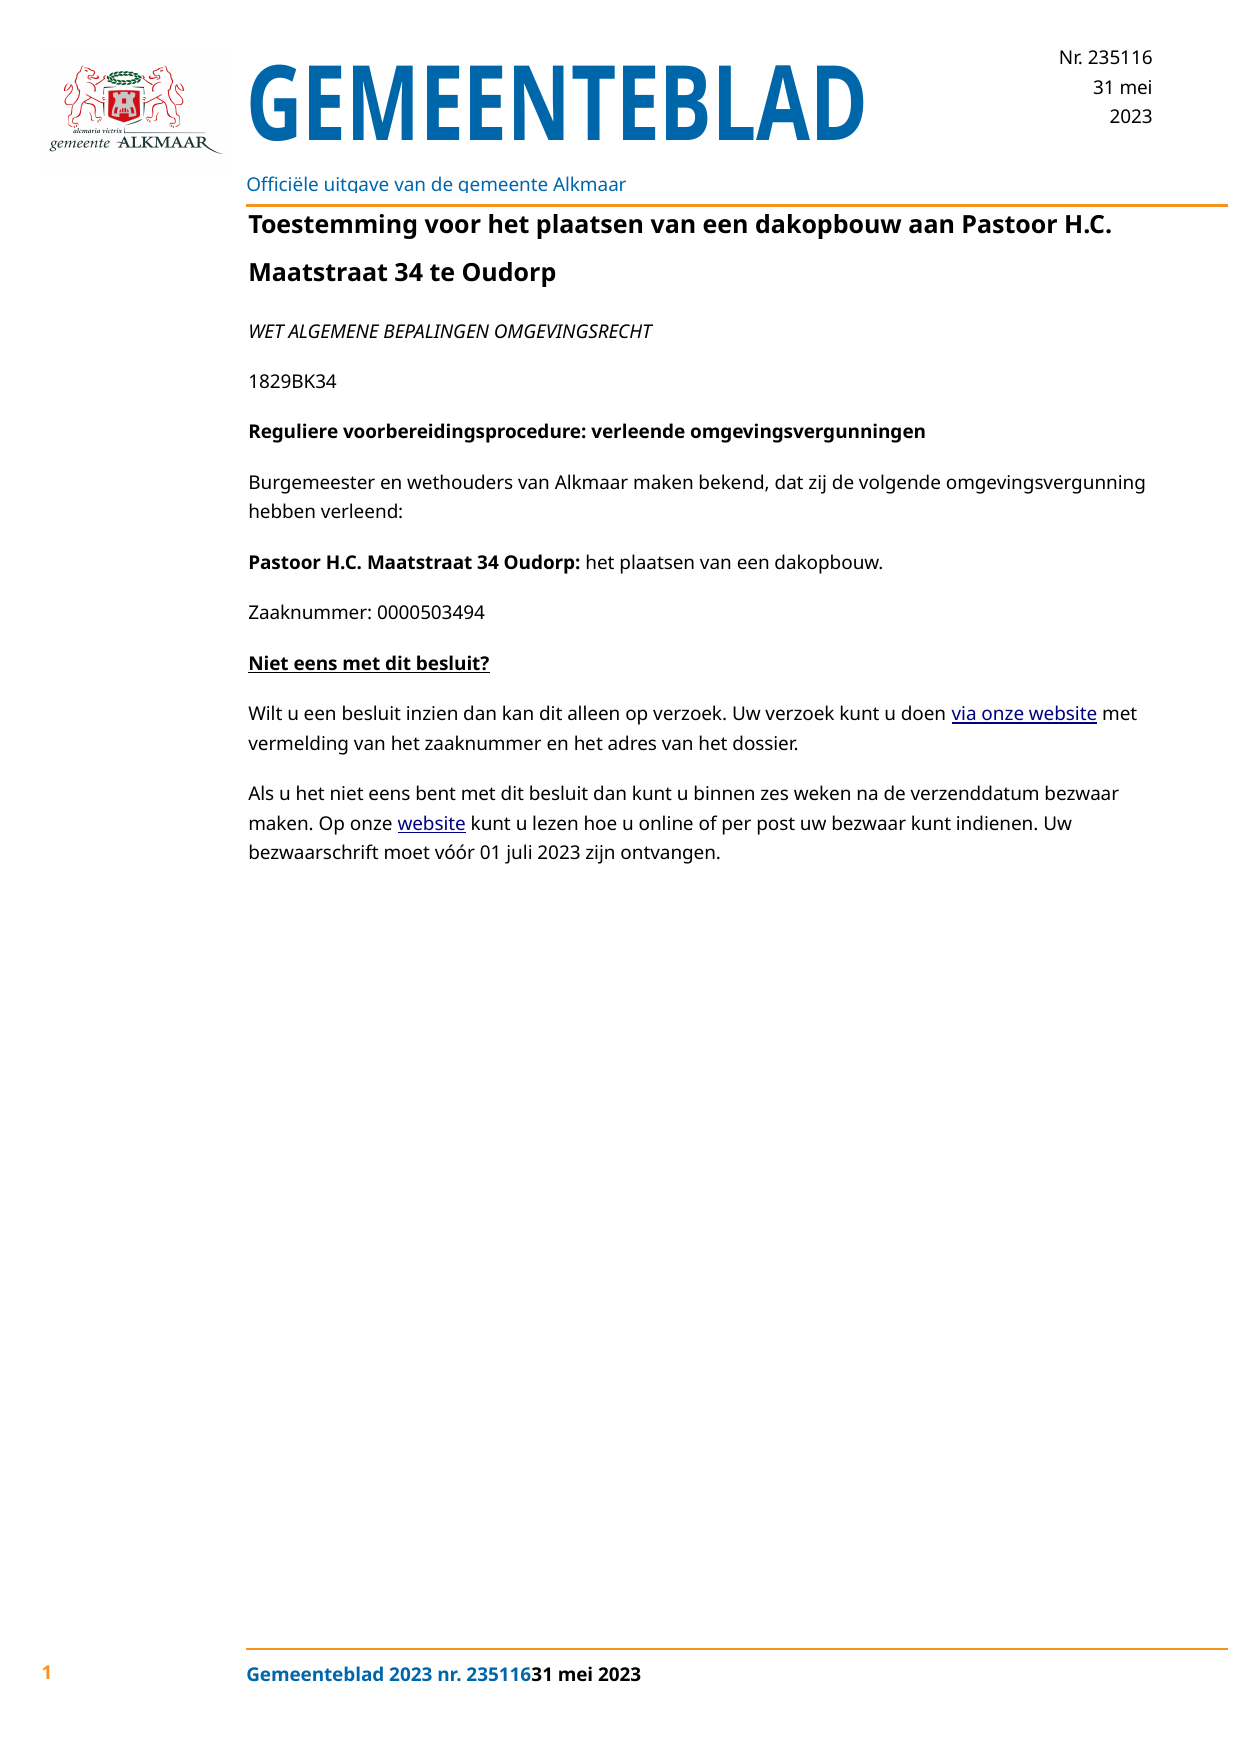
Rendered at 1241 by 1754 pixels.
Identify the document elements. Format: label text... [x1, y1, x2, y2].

text Reguliere voorbereidingsprocedure: verleende omgevingsvergunningen [248, 419, 1152, 444]
text Als u het niet eens bent met dit besluit dan kunt u binnen zes weken na de verzenddatum bezwaar maken. Op onze website kunt u lezen hoe u online of per post uw bezwaar kunt indienen. Uw bezwaarschrift moet vóór 01 juli 2023 zijn ontvangen. [248, 780, 1152, 865]
picture [41, 47, 231, 172]
text Wilt u een besluit inzien dan kan dit alleen op verzoek. Uw verzoek kunt u doen via onze website met vermelding van het zaaknummer en het adres van het dossier. [248, 700, 1152, 756]
text Toestemming voor het plaatsen van een dakopbouw aan Pastoor H.C. Maatstraat 34 te Oudorp [248, 207, 1152, 288]
text Pastoor H.C. Maatstraat 34 Oudorp: het plaatsen van een dakopbouw. [248, 549, 1152, 575]
text WET ALGEMENE BEPALINGEN OMGEVINGSRECHT [248, 318, 1152, 344]
text Niet eens met dit besluit? [248, 650, 1152, 676]
text Zaaknummer: 0000503494 [248, 599, 1152, 625]
text 1829BK34 [248, 368, 1152, 394]
text Burgemeester en wethouders van Alkmaar maken bekend, dat zij de volgende omgevingsvergunning hebben verleend: [248, 469, 1152, 524]
